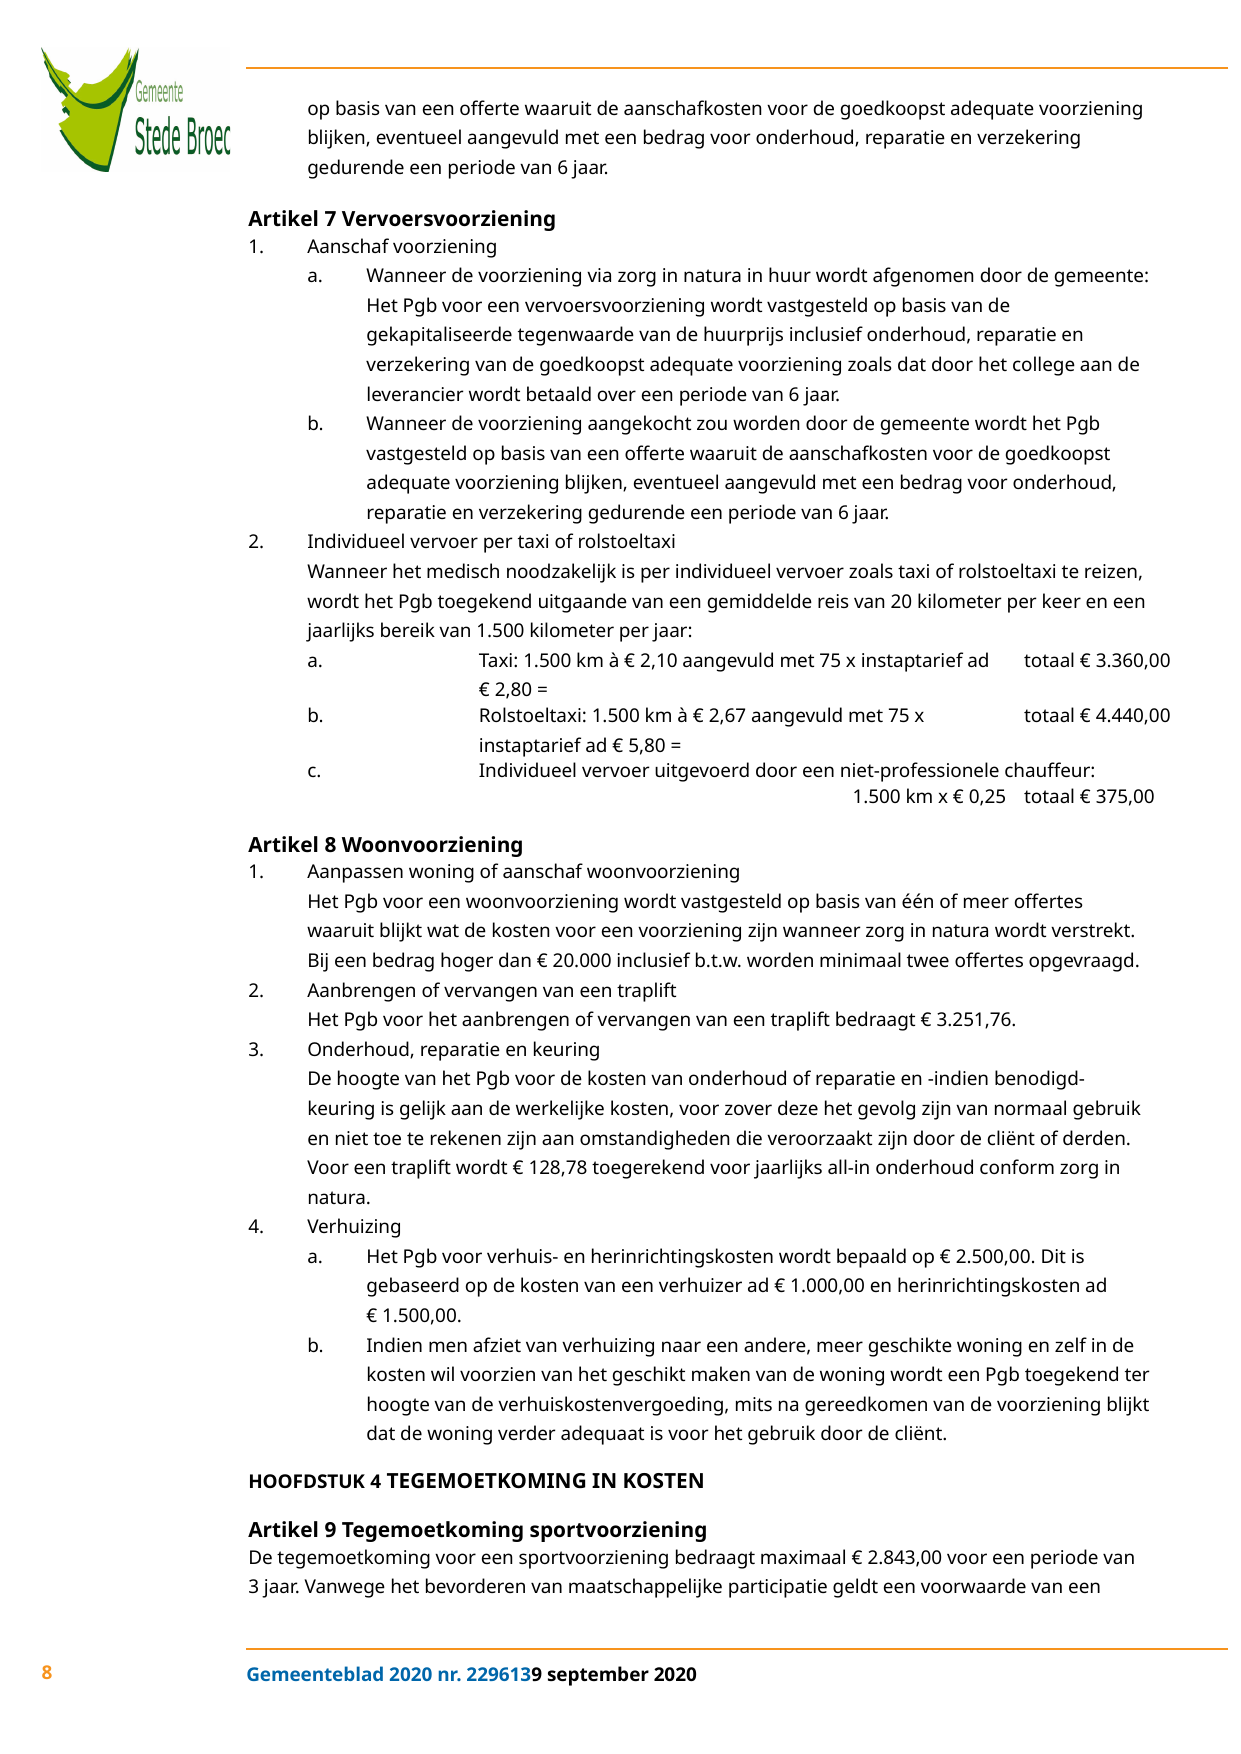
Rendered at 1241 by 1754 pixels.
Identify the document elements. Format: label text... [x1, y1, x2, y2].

list Aanschaf voorziening [248, 233, 1152, 258]
list Individueel vervoer per taxi of rolstoeltaxi [248, 529, 1152, 554]
text HOOFDSTUK 4 TEGEMOETKOMING IN KOSTEN [248, 1466, 1152, 1495]
table_header Taxi: 1.500 km à € 2,10 aangevuld met 75 x instaptarief ad € 2,80 = [479, 647, 1024, 702]
text Artikel 8 Woonvoorziening [248, 830, 1152, 858]
list Het Pgb voor een woonvoorziening wordt vastgesteld op basis van één of meer offertes waaruit blijkt wat de kosten voor een voorziening zijn wanneer zorg in natura wordt verstrekt. Bij een bedrag hoger dan € 20.000 inclusief b.t.w. worden minimaal twee offertes opgevraagd. [248, 888, 1152, 973]
table_cell c. [307, 758, 479, 783]
table_cell 1.500 km x € 0,25 [852, 784, 1024, 809]
table_cell [307, 784, 479, 809]
table_cell Individueel vervoer uitgevoerd door een niet-professionele chauffeur: [479, 758, 1211, 783]
list Verhuizing [248, 1213, 1152, 1239]
list Het Pgb voor een vervoersvoorziening wordt vastgesteld op basis van de gekapitaliseerde tegenwaarde van de huurprijs inclusief onderhoud, reparatie en verzekering van de goedkoopst adequate voorziening zoals dat door het college aan de leverancier wordt betaald over een periode van 6 jaar. [307, 292, 1152, 406]
list Indien men afziet van verhuizing naar een andere, meer geschikte woning en zelf in de kosten wil voorzien van het geschikt maken van de woning wordt een Pgb toegekend ter hoogte van de verhuiskostenvergoeding, mits na gereedkomen van de voorziening blijkt dat de woning verder adequaat is voor het gebruik door de cliënt. [307, 1332, 1152, 1446]
table_cell [479, 784, 852, 809]
table_cell b. [307, 703, 479, 758]
table_cell totaal € 4.440,00 [1024, 703, 1211, 758]
list Het Pgb voor het aanbrengen of vervangen van een traplift bedraagt € 3.251,76. [248, 1006, 1152, 1032]
picture [41, 47, 231, 172]
list op basis van een offerte waaruit de aanschafkosten voor de goedkoopst adequate voorziening blijken, eventueel aangevuld met een bedrag voor onderhoud, reparatie en verzekering gedurende een periode van 6 jaar. [248, 95, 1152, 180]
list Aanbrengen of vervangen van een traplift [248, 977, 1152, 1003]
text De tegemoetkoming voor een sportvoorziening bedraagt maximaal € 2.843,00 voor een periode van 3 jaar. Vanwege het bevorderen van maatschappelijke participatie geldt een voorwaarde van een [248, 1544, 1152, 1599]
list Wanneer de voorziening via zorg in natura in huur wordt afgenomen door de gemeente: [307, 262, 1152, 288]
text Artikel 9 Tegemoetkoming sportvoorziening [248, 1516, 1152, 1544]
list De hoogte van het Pgb voor de kosten van onderhoud of reparatie en -indien benodigd- keuring is gelijk aan de werkelijke kosten, voor zover deze het gevolg zijn van normaal gebruik en niet toe te rekenen zijn aan omstandigheden die veroorzaakt zijn door de cliënt of derden. Voor een traplift wordt € 128,78 toegerekend voor jaarlijks all-in onderhoud conform zorg in natura. [248, 1066, 1152, 1210]
list Wanneer de voorziening aangekocht zou worden door de gemeente wordt het Pgb vastgesteld op basis van een offerte waaruit de aanschafkosten voor de goedkoopst adequate voorziening blijken, eventueel aangevuld met een bedrag voor onderhoud, reparatie en verzekering gedurende een periode van 6 jaar. [307, 410, 1152, 525]
table_header a. [307, 647, 479, 702]
list Aanpassen woning of aanschaf woonvoorziening [248, 858, 1152, 884]
list Wanneer het medisch noodzakelijk is per individueel vervoer zoals taxi of rolstoeltaxi te reizen, wordt het Pgb toegekend uitgaande van een gemiddelde reis van 20 kilometer per keer en een jaarlijks bereik van 1.500 kilometer per jaar: [248, 558, 1152, 643]
table_cell totaal € 375,00 [1024, 784, 1211, 809]
table_header totaal € 3.360,00 [1024, 647, 1211, 702]
list Onderhoud, reparatie en keuring [248, 1036, 1152, 1062]
list Het Pgb voor verhuis- en herinrichtingskosten wordt bepaald op € 2.500,00. Dit is gebaseerd op de kosten van een verhuizer ad € 1.000,00 en herinrichtingskosten ad € 1.500,00. [307, 1243, 1152, 1328]
table_cell Rolstoeltaxi: 1.500 km à € 2,67 aangevuld met 75 x instaptarief ad € 5,80 = [479, 703, 1024, 758]
text Artikel 7 Vervoersvoorziening [248, 204, 1152, 233]
